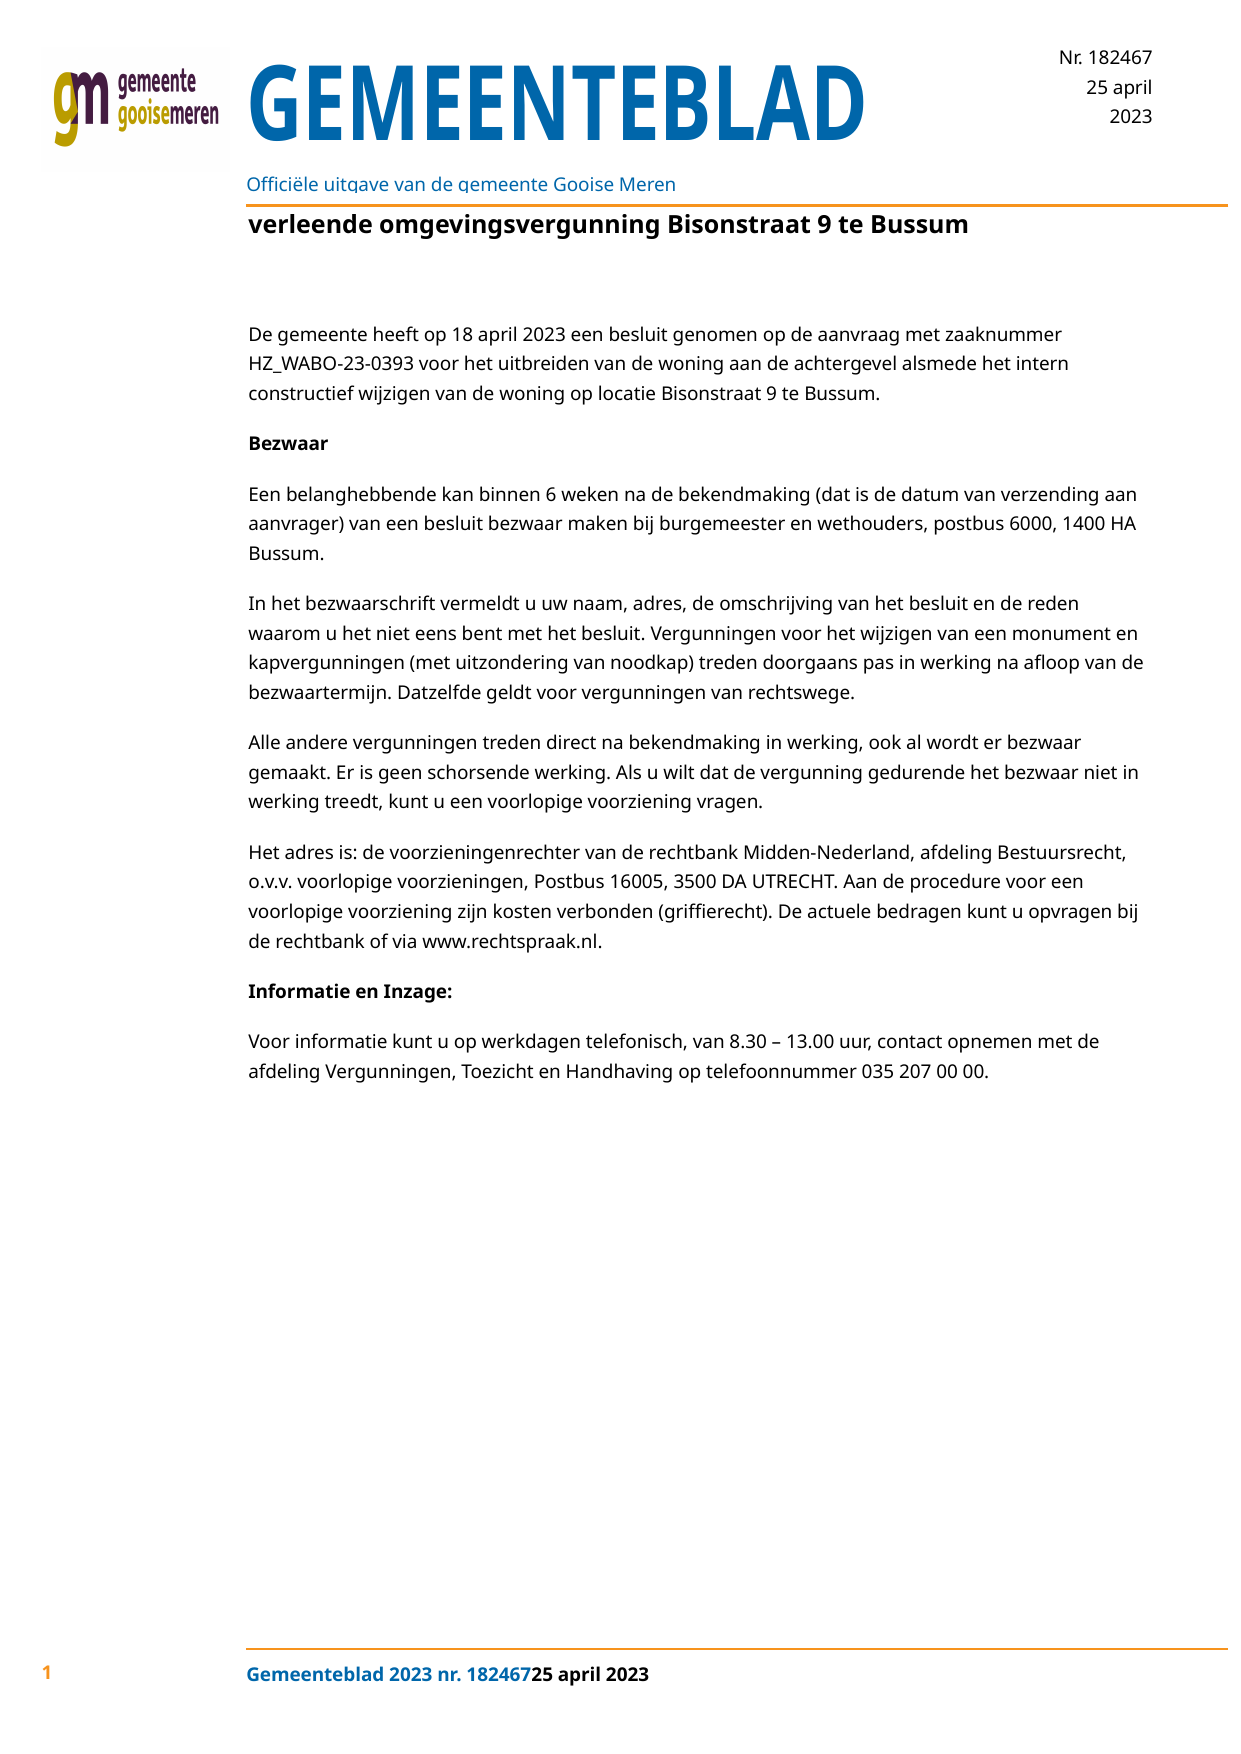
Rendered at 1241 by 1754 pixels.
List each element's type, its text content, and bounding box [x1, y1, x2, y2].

text Een belanghebbende kan binnen 6 weken na de bekendmaking (dat is de datum van verzending aan aanvrager) van een besluit bezwaar maken bij burgemeester en wethouders, postbus 6000, 1400 HA Bussum. [248, 481, 1152, 566]
text verleende omgevingsvergunning Bisonstraat 9 te Bussum [248, 207, 1152, 241]
text In het bezwaarschrift vermeldt u uw naam, adres, de omschrijving van het besluit en de reden waarom u het niet eens bent met het besluit. Vergunningen voor het wijzigen van een monument en kapvergunningen (met uitzondering van noodkap) treden doorgaans pas in werking na afloop van de bezwaartermijn. Datzelfde geldt voor vergunningen van rechtswege. [248, 590, 1152, 705]
picture [41, 47, 231, 172]
text Voor informatie kunt u op werkdagen telefonisch, van 8.30 – 13.00 uur, contact opnemen met de afdeling Vergunningen, Toezicht en Handhaving op telefoonnummer 035 207 00 00. [248, 1029, 1152, 1084]
text Informatie en Inzage: [248, 978, 1152, 1004]
text Bezwaar [248, 430, 1152, 456]
text De gemeente heeft op 18 april 2023 een besluit genomen op de aanvraag met zaaknummer HZ_WABO-23-0393 voor het uitbreiden van de woning aan de achtergevel alsmede het intern constructief wijzigen van de woning op locatie Bisonstraat 9 te Bussum. [248, 321, 1152, 406]
text Het adres is: de voorzieningenrechter van de rechtbank Midden-Nederland, afdeling Bestuursrecht, o.v.v. voorlopige voorzieningen, Postbus 16005, 3500 DA UTRECHT. Aan de procedure voor een voorlopige voorziening zijn kosten verbonden (griffierecht). De actuele bedragen kunt u opvragen bij de rechtbank of via www.rechtspraak.nl. [248, 839, 1152, 953]
text Alle andere vergunningen treden direct na bekendmaking in werking, ook al wordt er bezwaar gemaakt. Er is geen schorsende werking. Als u wilt dat de vergunning gedurende het bezwaar niet in werking treedt, kunt u een voorlopige voorziening vragen. [248, 729, 1152, 814]
